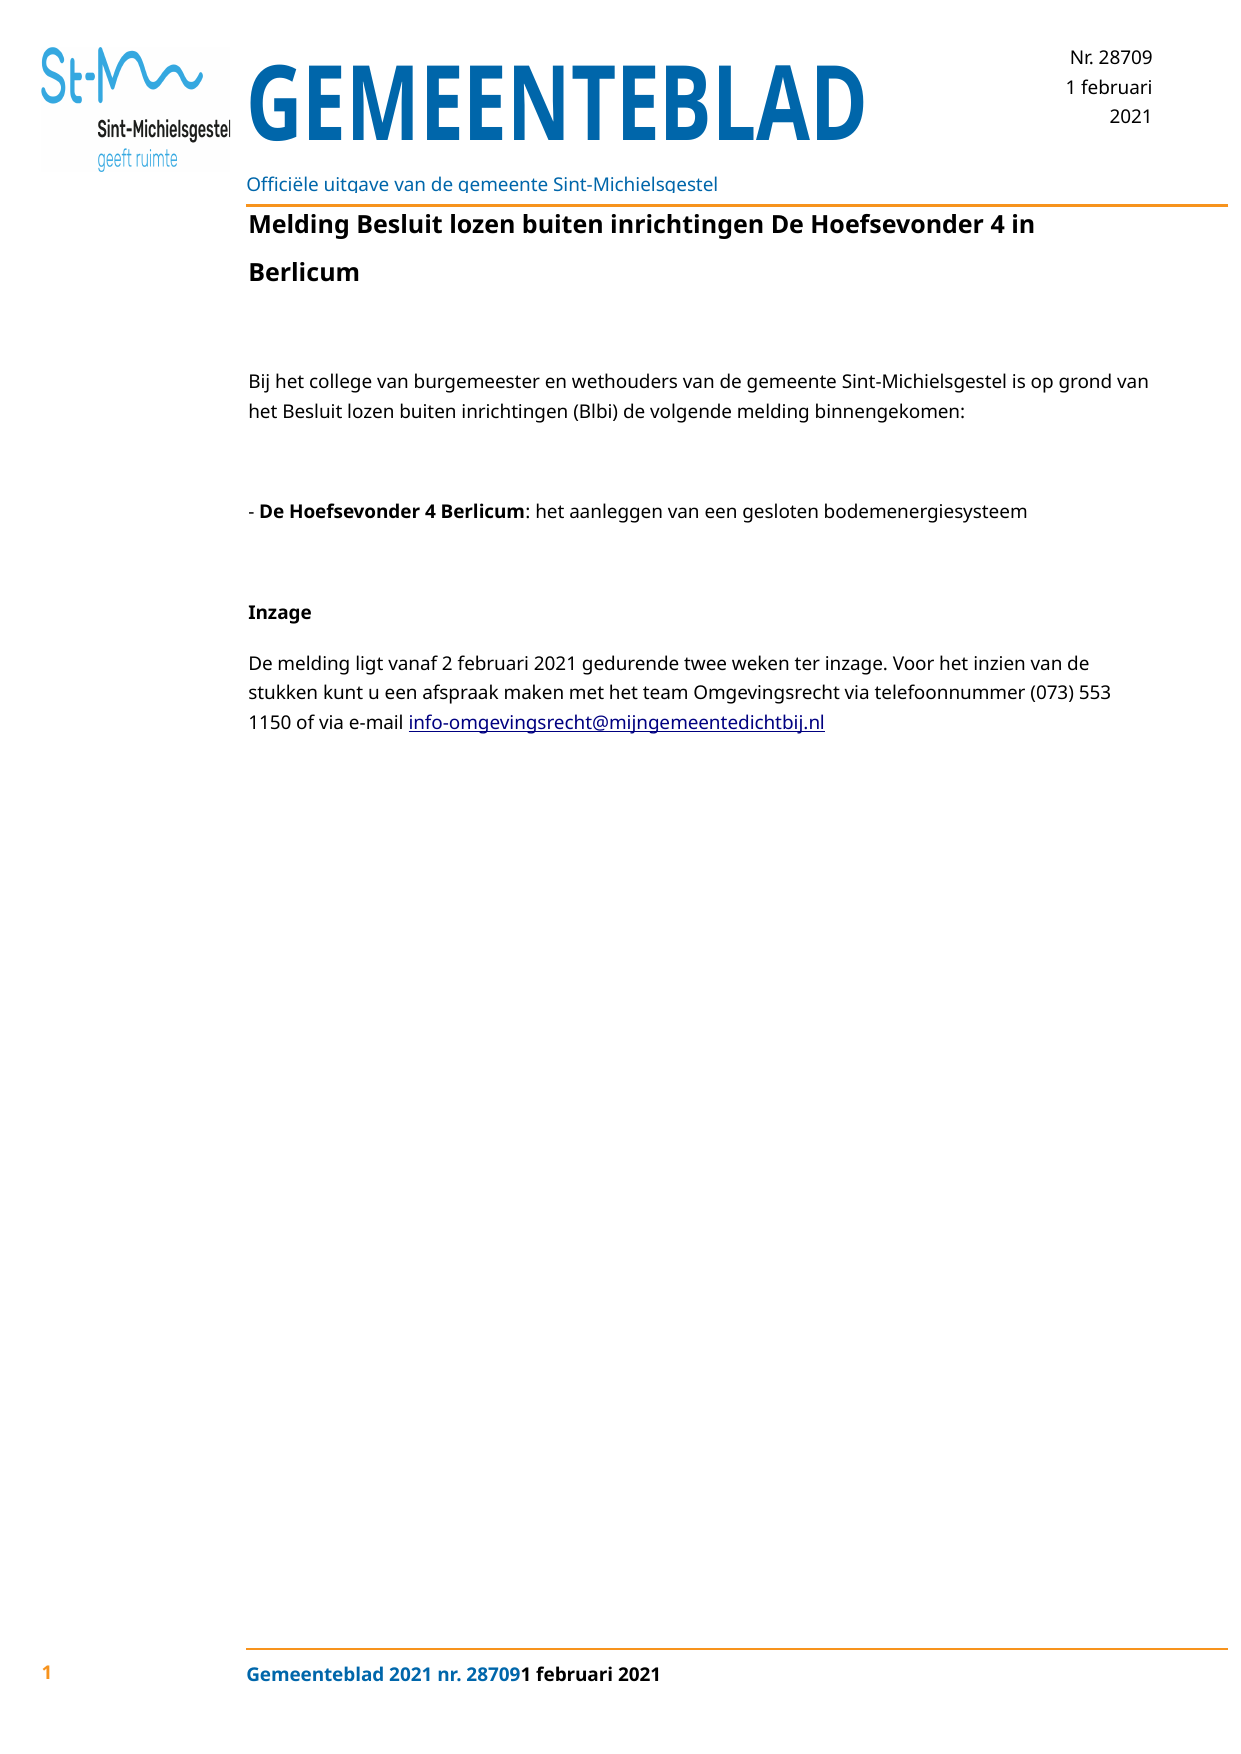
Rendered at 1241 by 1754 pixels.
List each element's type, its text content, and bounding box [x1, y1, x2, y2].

text Bij het college van burgemeester en wethouders van de gemeente Sint-Michielsgestel is op grond van het Besluit lozen buiten inrichtingen (Blbi) de volgende melding binnengekomen: [248, 368, 1152, 424]
text Inzage [248, 599, 1152, 625]
picture [41, 47, 231, 172]
text - De Hoefsevonder 4 Berlicum: het aanleggen van een gesloten bodemenergiesysteem [248, 499, 1152, 524]
text De melding ligt vanaf 2 februari 2021 gedurende twee weken ter inzage. Voor het inzien van de stukken kunt u een afspraak maken met het team Omgevingsrecht via telefoonnummer (073) 553 1150 of via e-mail info-omgevingsrecht@mijngemeentedichtbij.nl [248, 650, 1152, 735]
text Melding Besluit lozen buiten inrichtingen De Hoefsevonder 4 in Berlicum [248, 207, 1152, 288]
